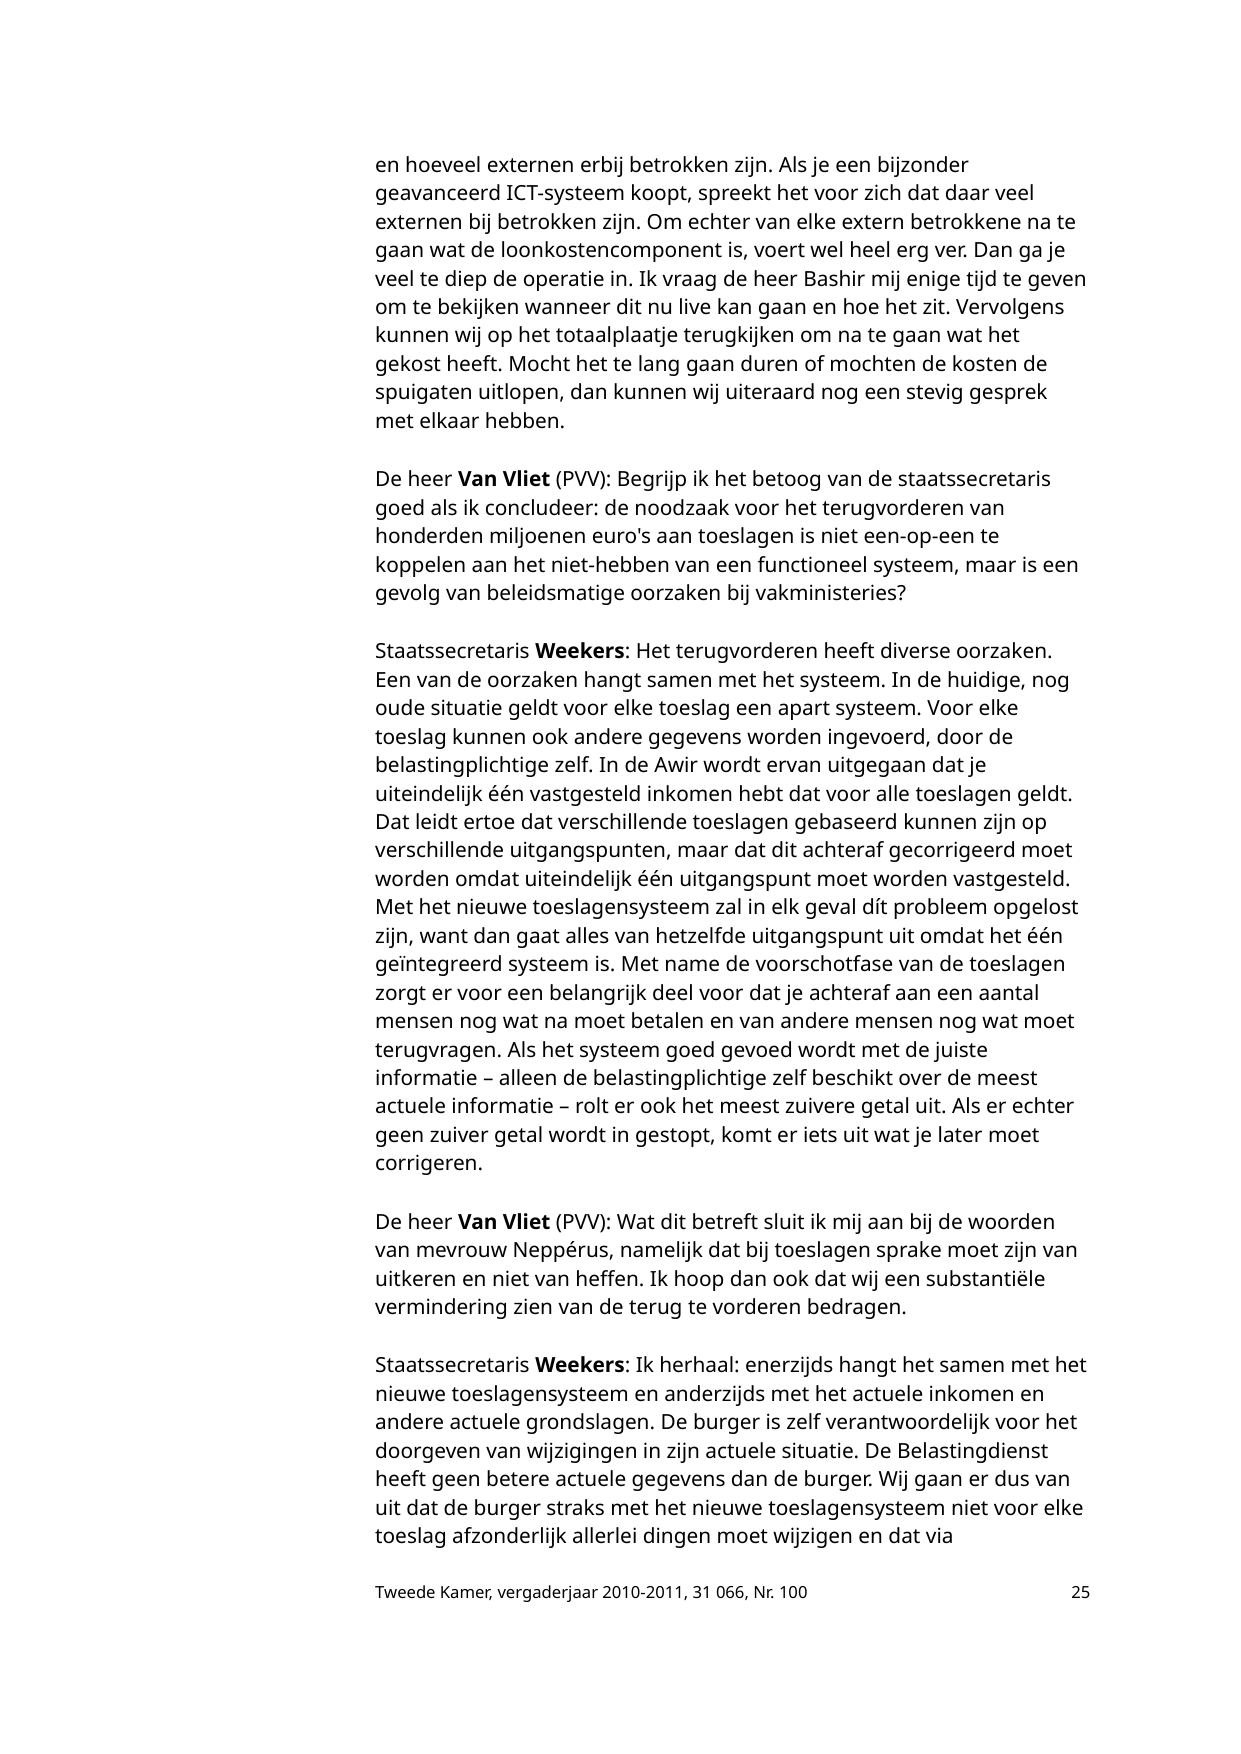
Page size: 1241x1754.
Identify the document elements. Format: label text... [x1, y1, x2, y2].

text en hoeveel externen erbij betrokken zijn. Als je een bijzonder geavanceerd ICT-systeem koopt, spreekt het voor zich dat daar veel externen bij betrokken zijn. Om echter van elke extern betrokkene na te gaan wat de loonkostencomponent is, voert wel heel erg ver. Dan ga je veel te diep de operatie in. Ik vraag de heer Bashir mij enige tijd te geven om te bekijken wanneer dit nu live kan gaan en hoe het zit. Vervolgens kunnen wij op het totaalplaatje terugkijken om na te gaan wat het gekost heeft. Mocht het te lang gaan duren of mochten de kosten de spuigaten uitlopen, dan kunnen wij uiteraard nog een stevig gesprek met elkaar hebben. [375, 150, 1090, 434]
text Met het nieuwe toeslagensysteem zal in elk geval dít probleem opgelost zijn, want dan gaat alles van hetzelfde uitgangspunt uit omdat het één geïntegreerd systeem is. Met name de voorschotfase van de toeslagen zorgt er voor een belangrijk deel voor dat je achteraf aan een aantal mensen nog wat na moet betalen en van andere mensen nog wat moet terugvragen. Als het systeem goed gevoed wordt met de juiste informatie – alleen de belastingplichtige zelf beschikt over de meest actuele informatie – rolt er ook het meest zuivere getal uit. Als er echter geen zuiver getal wordt in gestopt, komt er iets uit wat je later moet corrigeren. [375, 892, 1090, 1177]
text De heer Van Vliet (PVV): Wat dit betreft sluit ik mij aan bij de woorden van mevrouw Neppérus, namelijk dat bij toeslagen sprake moet zijn van uitkeren en niet van heffen. Ik hoop dan ook dat wij een substantiële vermindering zien van de terug te vorderen bedragen. [375, 1207, 1090, 1321]
text Staatssecretaris Weekers: Het terugvorderen heeft diverse oorzaken. Een van de oorzaken hangt samen met het systeem. In de huidige, nog oude situatie geldt voor elke toeslag een apart systeem. Voor elke toeslag kunnen ook andere gegevens worden ingevoerd, door de belastingplichtige zelf. In de Awir wordt ervan uitgegaan dat je uiteindelijk één vastgesteld inkomen hebt dat voor alle toeslagen geldt. Dat leidt ertoe dat verschillende toeslagen gebaseerd kunnen zijn op verschillende uitgangspunten, maar dat dit achteraf gecorrigeerd moet worden omdat uiteindelijk één uitgangspunt moet worden vastgesteld. [375, 637, 1090, 892]
text De heer Van Vliet (PVV): Begrijp ik het betoog van de staatssecretaris goed als ik concludeer: de noodzaak voor het terugvorderen van honderden miljoenen euro's aan toeslagen is niet een-op-een te koppelen aan het niet-hebben van een functioneel systeem, maar is een gevolg van beleidsmatige oorzaken bij vakministeries? [375, 464, 1090, 607]
text Staatssecretaris Weekers: Ik herhaal: enerzijds hangt het samen met het nieuwe toeslagensysteem en anderzijds met het actuele inkomen en andere actuele grondslagen. De burger is zelf verantwoordelijk voor het doorgeven van wijzigingen in zijn actuele situatie. De Belastingdienst heeft geen betere actuele gegevens dan de burger. Wij gaan er dus van uit dat de burger straks met het nieuwe toeslagensysteem niet voor elke toeslag afzonderlijk allerlei dingen moet wijzigen en dat via [375, 1351, 1090, 1550]
